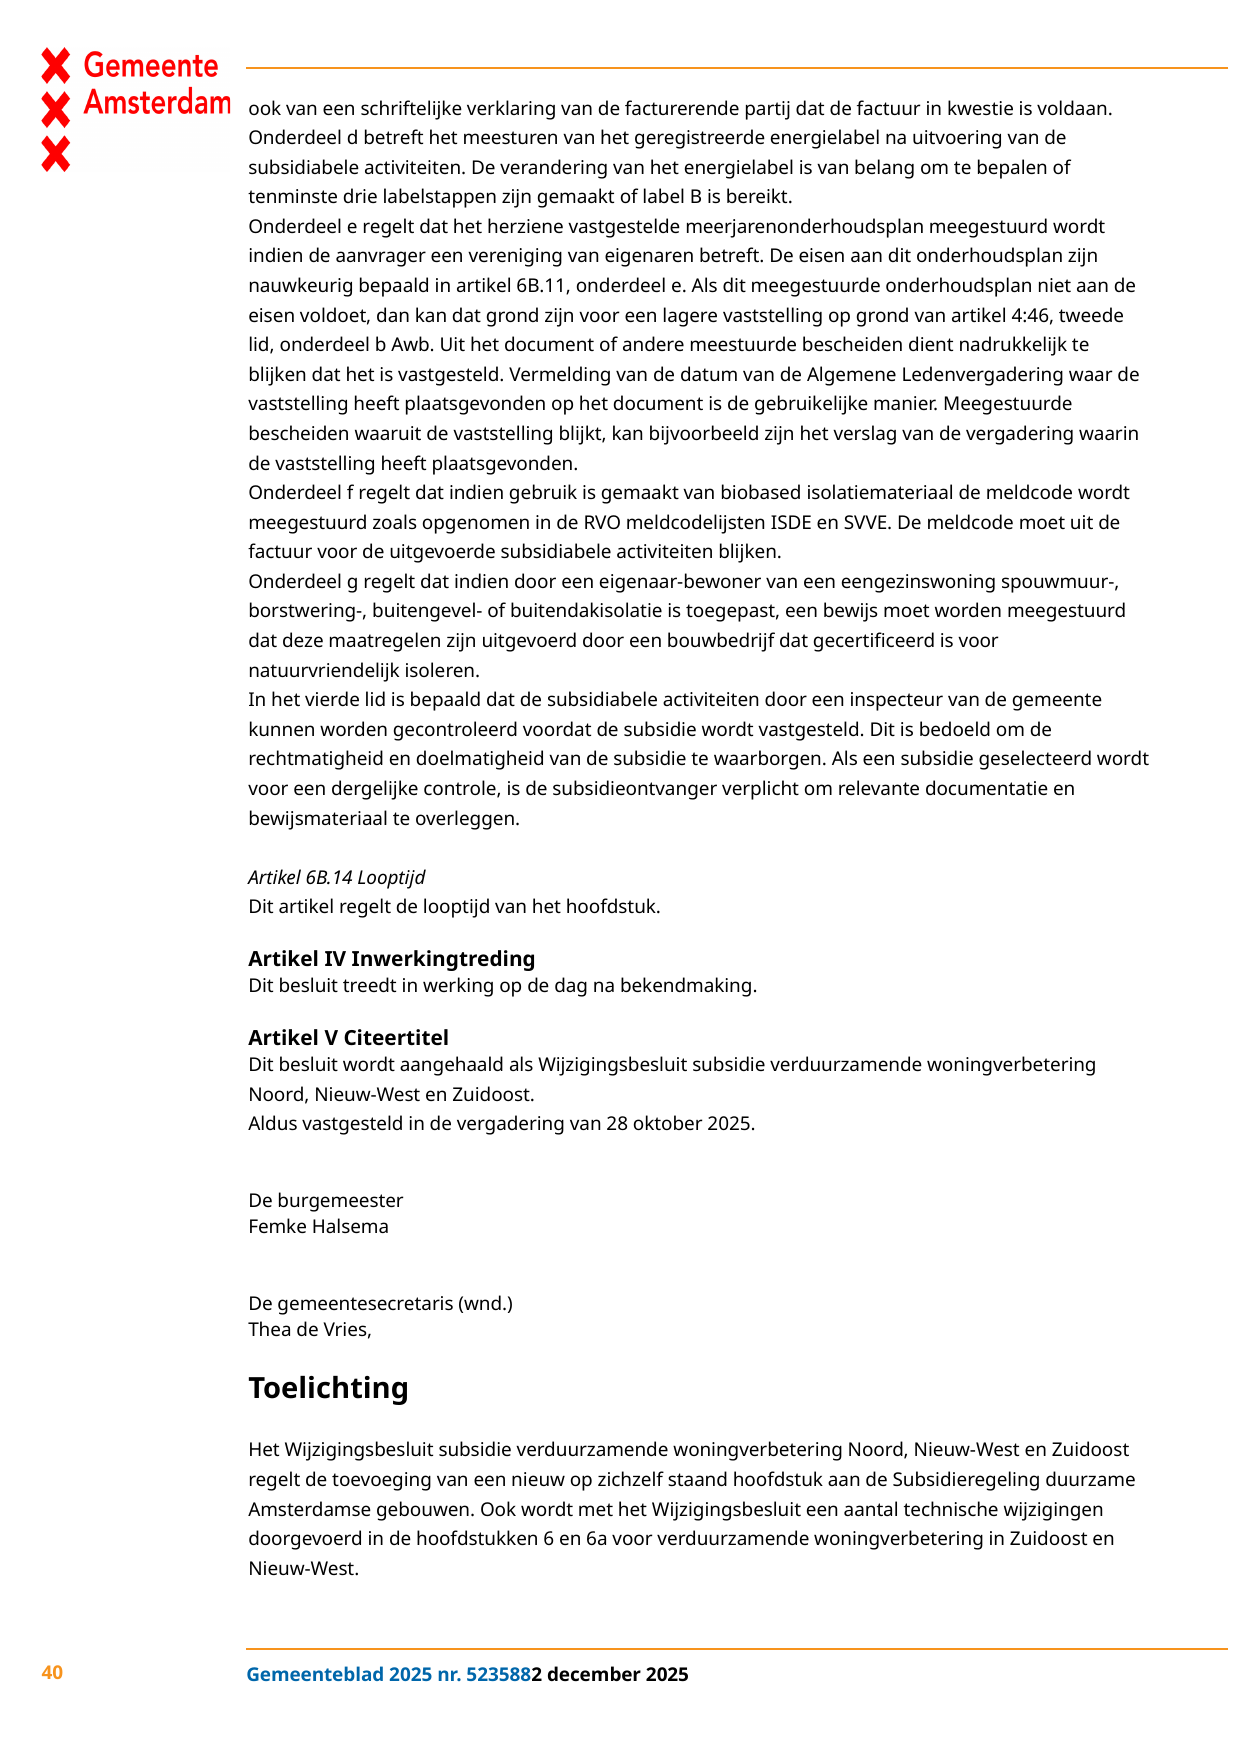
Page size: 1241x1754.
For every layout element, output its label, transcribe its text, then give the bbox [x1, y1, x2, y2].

text Dit artikel regelt de looptijd van het hoofdstuk. [248, 893, 1152, 919]
text Artikel IV Inwerkingtreding [248, 944, 1152, 972]
text Onderdeel f regelt dat indien gebruik is gemaakt van biobased isolatiemateriaal de meldcode wordt meegestuurd zoals opgenomen in de RVO meldcodelijsten ISDE en SVVE. De meldcode moet uit de factuur voor de uitgevoerde subsidiabele activiteiten blijken. [248, 479, 1152, 564]
text Het Wijzigingsbesluit subsidie verduurzamende woningverbetering Noord, Nieuw-West en Zuidoost regelt de toevoeging van een nieuw op zichzelf staand hoofdstuk aan de Subsidieregeling duurzame Amsterdamse gebouwen. Ook wordt met het Wijzigingsbesluit een aantal technische wijzigingen doorgevoerd in de hoofdstukken 6 en 6a voor verduurzamende woningverbetering in Zuidoost en Nieuw-West. [248, 1437, 1152, 1581]
text De burgemeester [248, 1188, 1152, 1213]
text Toelichting [248, 1368, 1152, 1407]
text Onderdeel g regelt dat indien door een eigenaar-bewoner van een eengezinswoning spouwmuur-, borstwering-, buitengevel- of buitendakisolatie is toegepast, een bewijs moet worden meegestuurd dat deze maatregelen zijn uitgevoerd door een bouwbedrijf dat gecertificeerd is voor natuurvriendelijk isoleren. [248, 568, 1152, 683]
text In het vierde lid is bepaald dat de subsidiabele activiteiten door een inspecteur van de gemeente kunnen worden gecontroleerd voordat de subsidie wordt vastgesteld. Dit is bedoeld om de rechtmatigheid en doelmatigheid van de subsidie te waarborgen. Als een subsidie geselecteerd wordt voor een dergelijke controle, is de subsidieontvanger verplicht om relevante documentatie en bewijsmateriaal te overleggen. [248, 686, 1152, 831]
text Onderdeel e regelt dat het herziene vastgestelde meerjarenonderhoudsplan meegestuurd wordt indien de aanvrager een vereniging van eigenaren betreft. De eisen aan dit onderhoudsplan zijn nauwkeurig bepaald in artikel 6B.11, onderdeel e. Als dit meegestuurde onderhoudsplan niet aan de eisen voldoet, dan kan dat grond zijn voor een lagere vaststelling op grond van artikel 4:46, tweede lid, onderdeel b Awb. Uit het document of andere meestuurde bescheiden dient nadrukkelijk te blijken dat het is vastgesteld. Vermelding van de datum van de Algemene Ledenvergadering waar de vaststelling heeft plaatsgevonden op het document is de gebruikelijke manier. Meegestuurde bescheiden waaruit de vaststelling blijkt, kan bijvoorbeeld zijn het verslag van de vergadering waarin de vaststelling heeft plaatsgevonden. [248, 213, 1152, 476]
picture [41, 47, 231, 172]
text Dit besluit wordt aangehaald als Wijzigingsbesluit subsidie verduurzamende woningverbetering Noord, Nieuw-West en Zuidoost. [248, 1051, 1152, 1107]
text Aldus vastgesteld in de vergadering van 28 oktober 2025. [248, 1110, 1152, 1136]
text Artikel V Citeertitel [248, 1023, 1152, 1051]
text Femke Halsema [248, 1213, 1152, 1239]
text Artikel 6B.14 Looptijd [248, 864, 1152, 890]
text Onderdeel d betreft het meesturen van het geregistreerde energielabel na uitvoering van de subsidiabele activiteiten. De verandering van het energielabel is van belang om te bepalen of tenminste drie labelstappen zijn gemaakt of label B is bereikt. [248, 124, 1152, 209]
text ook van een schriftelijke verklaring van de facturerende partij dat de factuur in kwestie is voldaan. [248, 95, 1152, 121]
text De gemeentesecretaris (wnd.) [248, 1291, 1152, 1316]
text Dit besluit treedt in werking op de dag na bekendmaking. [248, 972, 1152, 998]
text Thea de Vries, [248, 1316, 1152, 1342]
